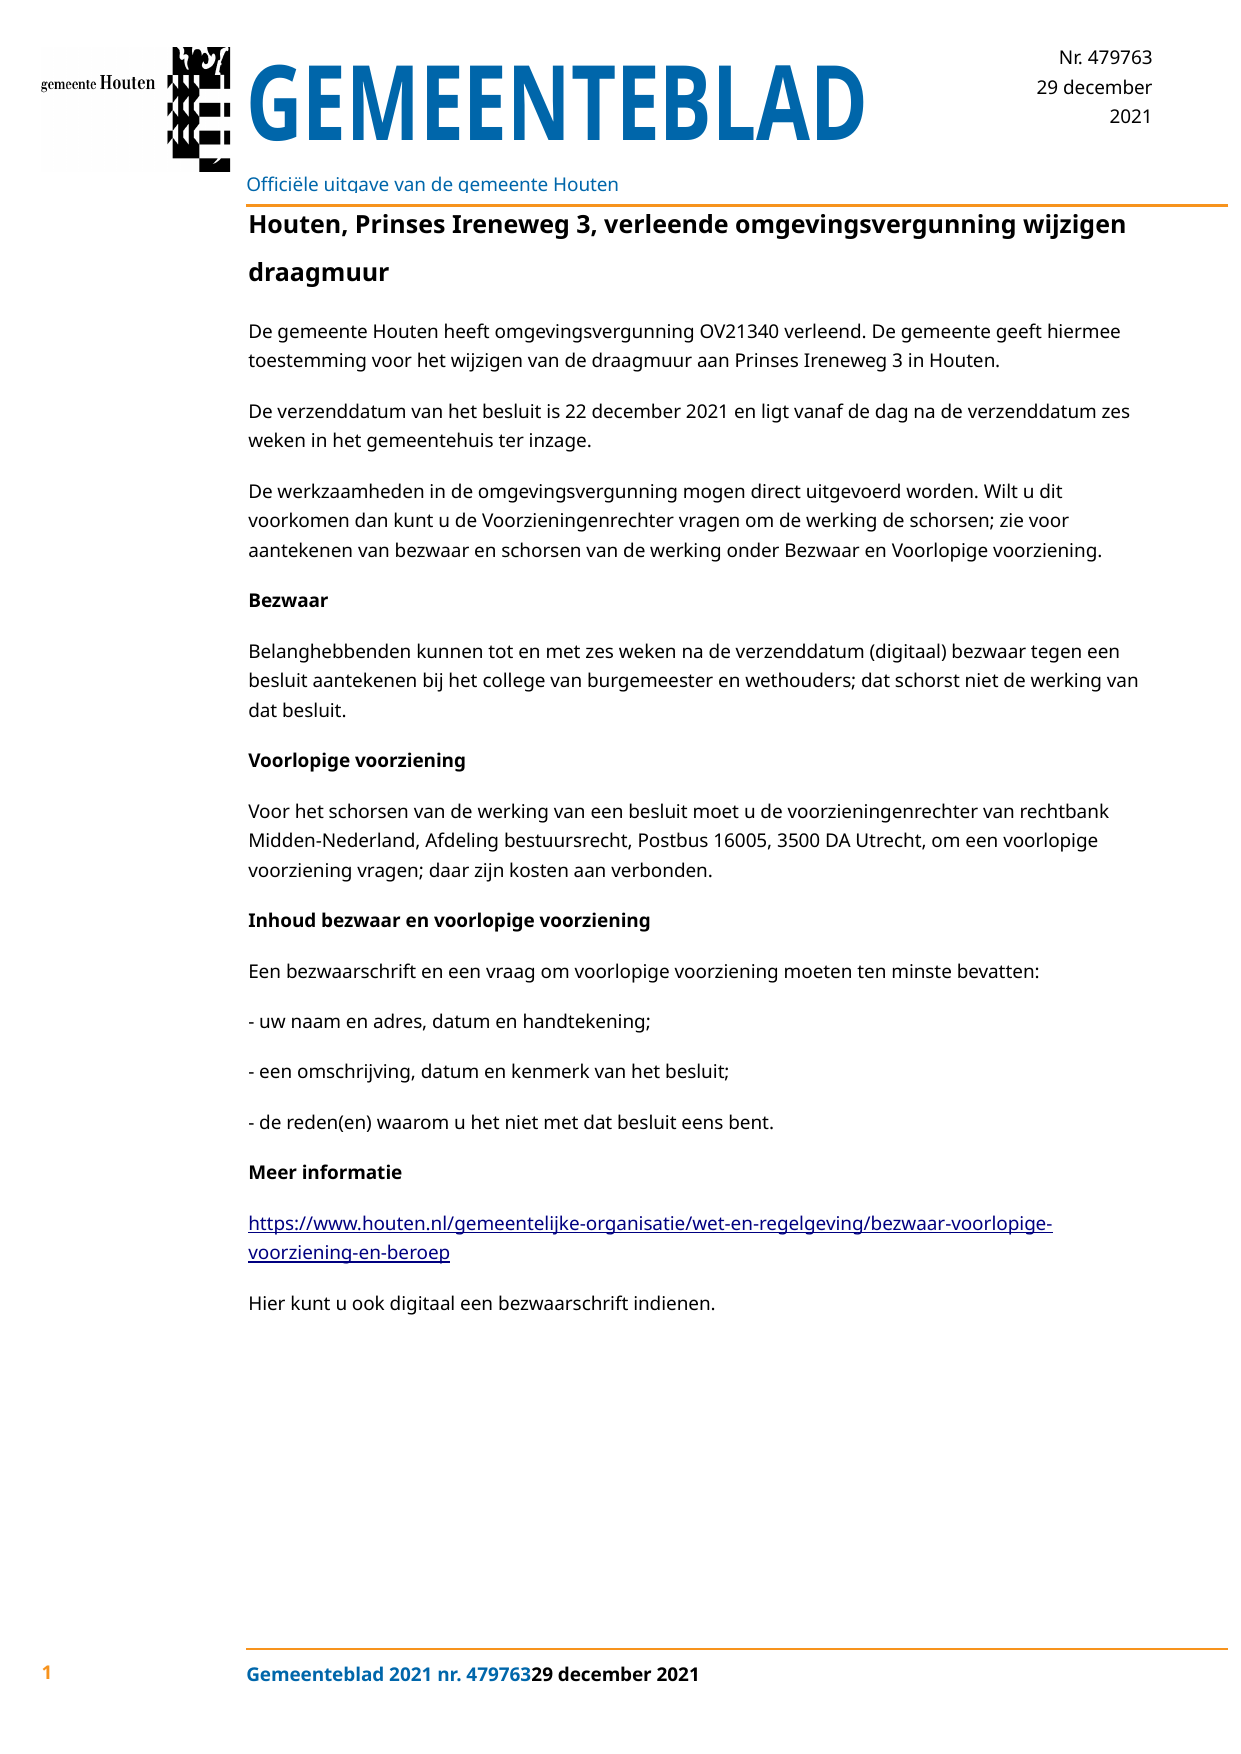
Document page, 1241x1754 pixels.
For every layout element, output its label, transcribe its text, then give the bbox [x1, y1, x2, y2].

text - een omschrijving, datum en kenmerk van het besluit; [248, 1059, 1152, 1084]
text - de reden(en) waarom u het niet met dat besluit eens bent. [248, 1109, 1152, 1135]
text Meer informatie [248, 1159, 1152, 1185]
text Belanghebbenden kunnen tot en met zes weken na de verzenddatum (digitaal) bezwaar tegen een besluit aantekenen bij het college van burgemeester en wethouders; dat schorst niet de werking van dat besluit. [248, 638, 1152, 723]
text Voorlopige voorziening [248, 747, 1152, 773]
text Inhoud bezwaar en voorlopige voorziening [248, 907, 1152, 933]
text Hier kunt u ook digitaal een bezwaarschrift indienen. [248, 1290, 1152, 1316]
picture [41, 47, 231, 172]
text De gemeente Houten heeft omgevingsvergunning OV21340 verleend. De gemeente geeft hiermee toestemming voor het wijzigen van de draagmuur aan Prinses Ireneweg 3 in Houten. [248, 318, 1152, 373]
text Houten, Prinses Ireneweg 3, verleende omgevingsvergunning wijzigen draagmuur [248, 207, 1152, 288]
text - uw naam en adres, datum en handtekening; [248, 1008, 1152, 1034]
text De werkzaamheden in de omgevingsvergunning mogen direct uitgevoerd worden. Wilt u dit voorkomen dan kunt u de Voorzieningenrechter vragen om de werking de schorsen; zie voor aantekenen van bezwaar en schorsen van de werking onder Bezwaar en Voorlopige voorziening. [248, 478, 1152, 563]
text https://www.houten.nl/gemeentelijke-organisatie/wet-en-regelgeving/bezwaar-voorlopige-voorziening-en-beroep [248, 1210, 1152, 1265]
text De verzenddatum van het besluit is 22 december 2021 en ligt vanaf de dag na de verzenddatum zes weken in het gemeentehuis ter inzage. [248, 398, 1152, 453]
text Bezwaar [248, 587, 1152, 613]
text Een bezwaarschrift en een vraag om voorlopige voorziening moeten ten minste bevatten: [248, 958, 1152, 984]
text Voor het schorsen van de werking van een besluit moet u de voorzieningenrechter van rechtbank Midden-Nederland, Afdeling bestuursrecht, Postbus 16005, 3500 DA Utrecht, om een voorlopige voorziening vragen; daar zijn kosten aan verbonden. [248, 798, 1152, 883]
